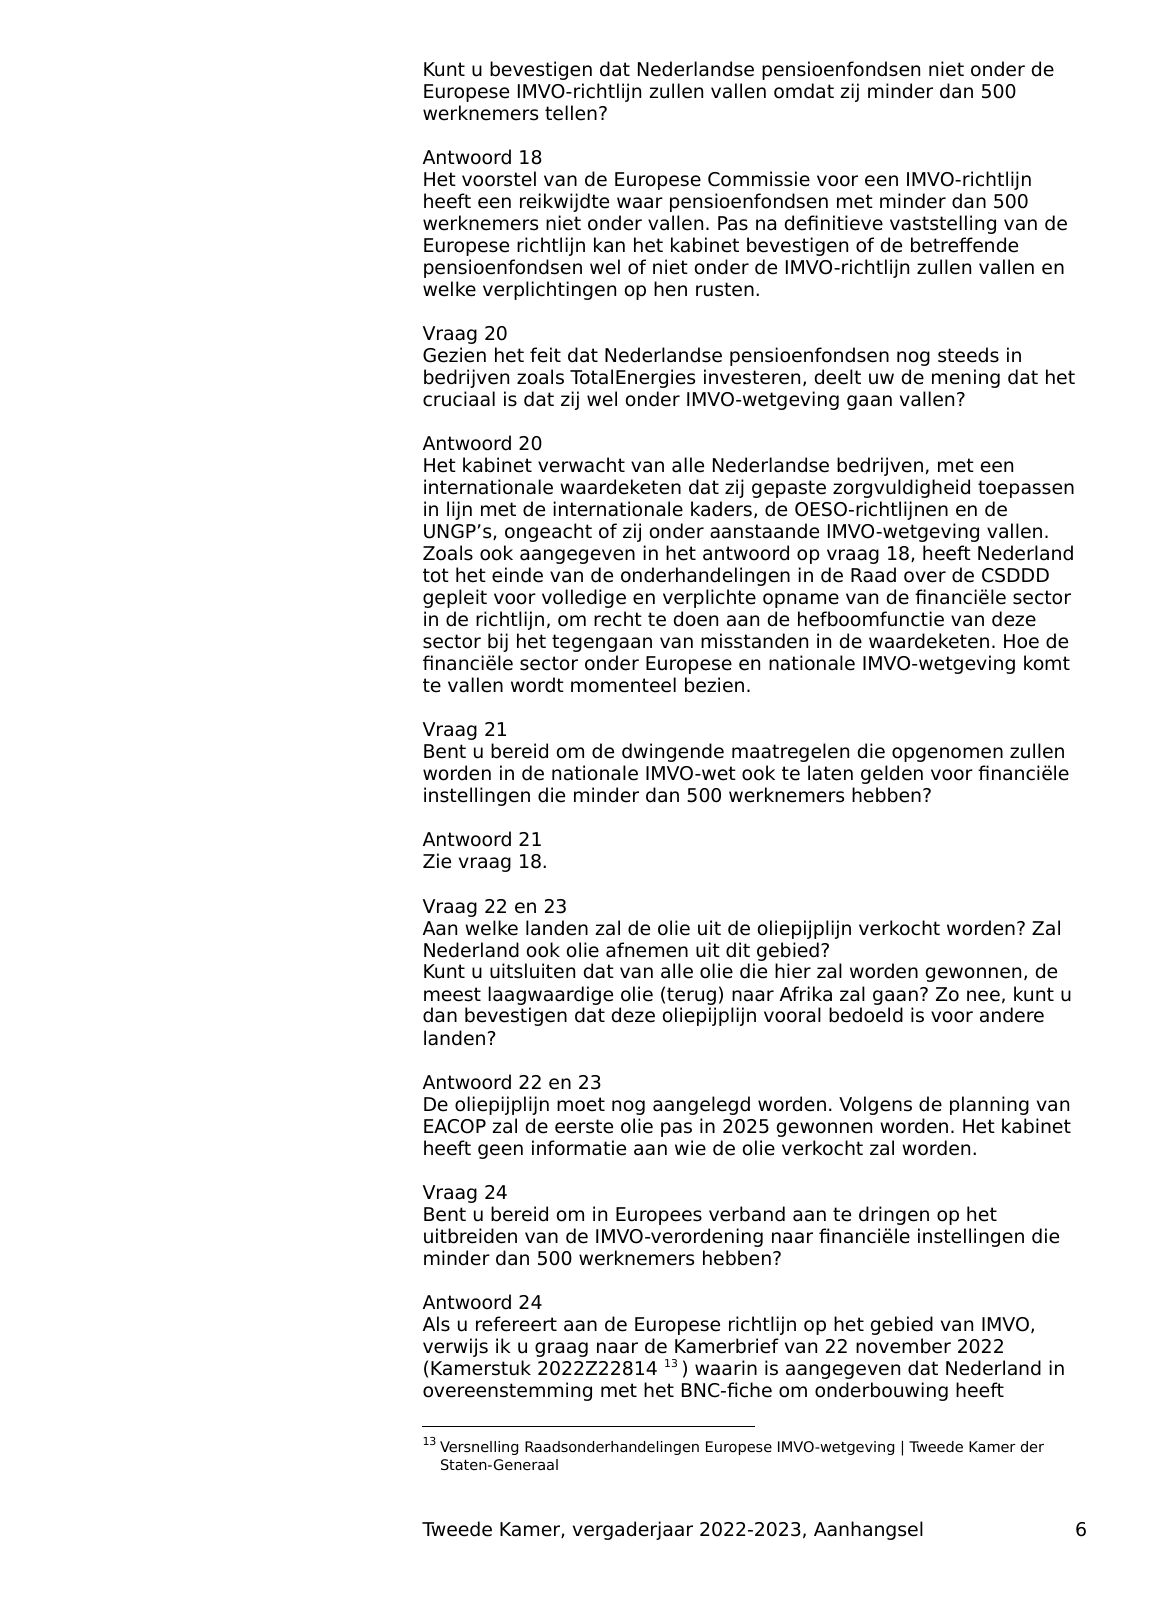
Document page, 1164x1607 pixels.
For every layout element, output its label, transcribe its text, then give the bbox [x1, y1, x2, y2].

text Vraag 24 [422, 1182, 1087, 1204]
text Het voorstel van de Europese Commissie voor een IMVO-richtlijn heeft een reikwijdte waar pensioenfondsen met minder dan 500 werknemers niet onder vallen. Pas na definitieve vaststelling van de Europese richtlijn kan het kabinet bevestigen of de betreffende pensioenfondsen wel of niet onder de IMVO-richtlijn zullen vallen en welke verplichtingen op hen rusten. [422, 169, 1087, 301]
text Antwoord 20 [422, 433, 1087, 455]
text Versnelling Raadsonderhandelingen Europese IMVO-wetgeving | Tweede Kamer der Staten-Generaal [422, 1435, 1087, 1474]
text Kunt u bevestigen dat Nederlandse pensioenfondsen niet onder de Europese IMVO-richtlijn zullen vallen omdat zij minder dan 500 werknemers tellen? [422, 59, 1087, 125]
text Vraag 22 en 23 [422, 896, 1087, 917]
text Vraag 21 [422, 719, 1087, 741]
text Antwoord 21 [422, 829, 1087, 851]
text De oliepijplijn moet nog aangelegd worden. Volgens de planning van EACOP zal de eerste olie pas in 2025 gewonnen worden. Het kabinet heeft geen informatie aan wie de olie verkocht zal worden. [422, 1093, 1087, 1159]
text Het kabinet verwacht van alle Nederlandse bedrijven, met een internationale waardeketen dat zij gepaste zorgvuldigheid toepassen in lijn met de internationale kaders, de OESO-richtlijnen en de UNGP’s, ongeacht of zij onder aanstaande IMVO-wetgeving vallen. Zoals ook aangegeven in het antwoord op vraag 18, heeft Nederland tot het einde van de onderhandelingen in de Raad over de CSDDD gepleit voor volledige en verplichte opname van de financiële sector in de richtlijn, om recht te doen aan de hefboomfunctie van deze sector bij het tegengaan van misstanden in de waardeketen. Hoe de financiële sector onder Europese en nationale IMVO-wetgeving komt te vallen wordt momenteel bezien. [422, 455, 1087, 697]
text Antwoord 18 [422, 147, 1087, 169]
text Vraag 20 [422, 323, 1087, 345]
text Bent u bereid om de dwingende maatregelen die opgenomen zullen worden in de nationale IMVO-wet ook te laten gelden voor financiële instellingen die minder dan 500 werknemers hebben? [422, 741, 1087, 807]
text Zie vraag 18. [422, 851, 1087, 873]
text Aan welke landen zal de olie uit de oliepijplijn verkocht worden? Zal Nederland ook olie afnemen uit dit gebied? [422, 917, 1087, 961]
text Kunt u uitsluiten dat van alle olie die hier zal worden gewonnen, de meest laagwaardige olie (terug) naar Afrika zal gaan? Zo nee, kunt u dan bevestigen dat deze oliepijplijn vooral bedoeld is voor andere landen? [422, 961, 1087, 1049]
text Gezien het feit dat Nederlandse pensioenfondsen nog steeds in bedrijven zoals TotalEnergies investeren, deelt uw de mening dat het cruciaal is dat zij wel onder IMVO-wetgeving gaan vallen? [422, 345, 1087, 411]
text Antwoord 22 en 23 [422, 1072, 1087, 1093]
text Als u refereert aan de Europese richtlijn op het gebied van IMVO, verwijs ik u graag naar de Kamerbrief van 22 november 2022 (Kamerstuk 2022Z22814 ) waarin is aangegeven dat Nederland in overeenstemming met het BNC-fiche om onderbouwing heeft [422, 1314, 1087, 1402]
text Antwoord 24 [422, 1292, 1087, 1314]
text Bent u bereid om in Europees verband aan te dringen op het uitbreiden van de IMVO-verordening naar financiële instellingen die minder dan 500 werknemers hebben? [422, 1204, 1087, 1269]
